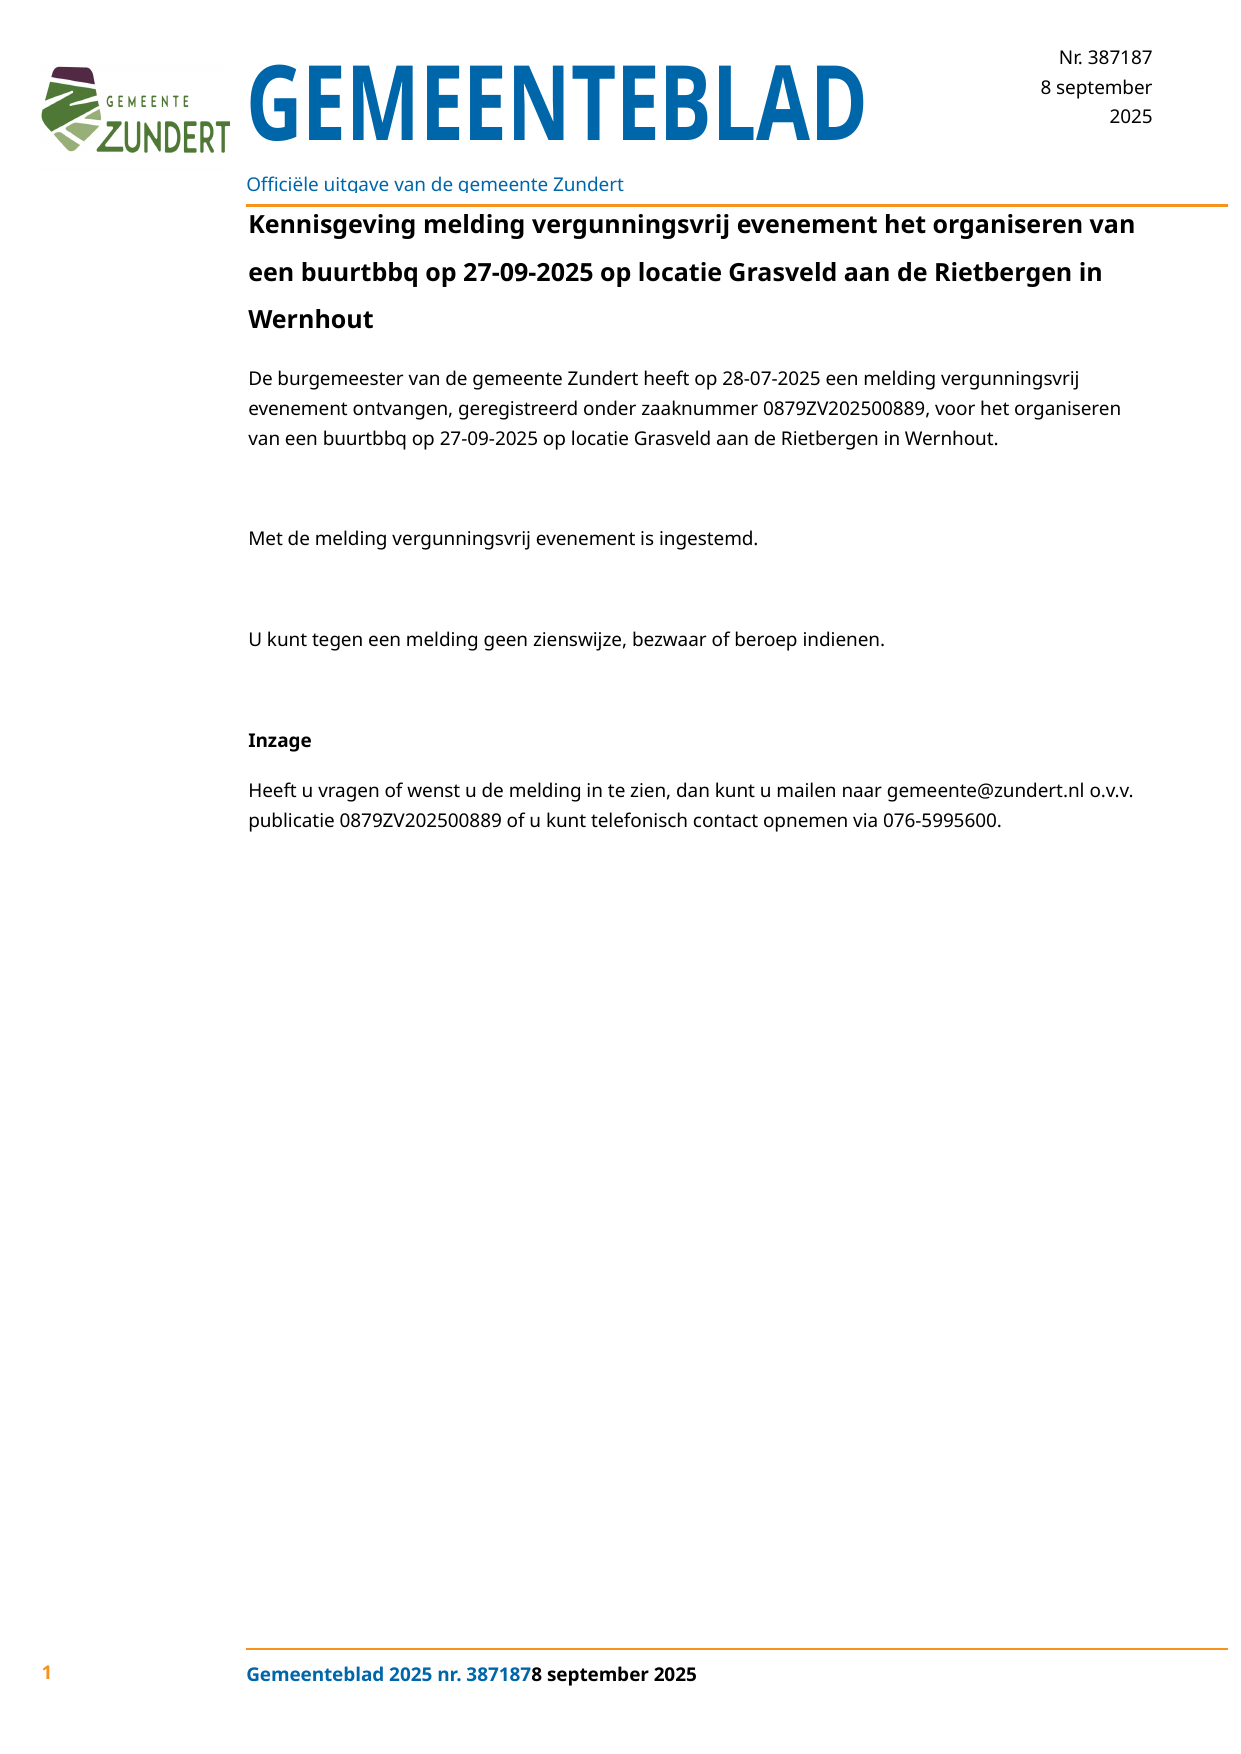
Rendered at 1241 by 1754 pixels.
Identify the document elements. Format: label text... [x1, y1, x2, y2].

text De burgemeester van de gemeente Zundert heeft op 28-07-2025 een melding vergunningsvrij evenement ontvangen, geregistreerd onder zaaknummer 0879ZV202500889, voor het organiseren van een buurtbbq op 27-09-2025 op locatie Grasveld aan de Rietbergen in Wernhout. [248, 366, 1152, 450]
text Kennisgeving melding vergunningsvrij evenement het organiseren van een buurtbbq op 27-09-2025 op locatie Grasveld aan de Rietbergen in Wernhout [248, 207, 1152, 336]
text Heeft u vragen of wenst u de melding in te zien, dan kunt u mailen naar gemeente@zundert.nl o.v.v. publicatie 0879ZV202500889 of u kunt telefonisch contact opnemen via 076-5995600. [248, 778, 1152, 833]
text Inzage [248, 727, 1152, 753]
text Met de melding vergunningsvrij evenement is ingestemd. [248, 526, 1152, 551]
picture [41, 47, 231, 172]
text U kunt tegen een melding geen zienswijze, bezwaar of beroep indienen. [248, 626, 1152, 652]
